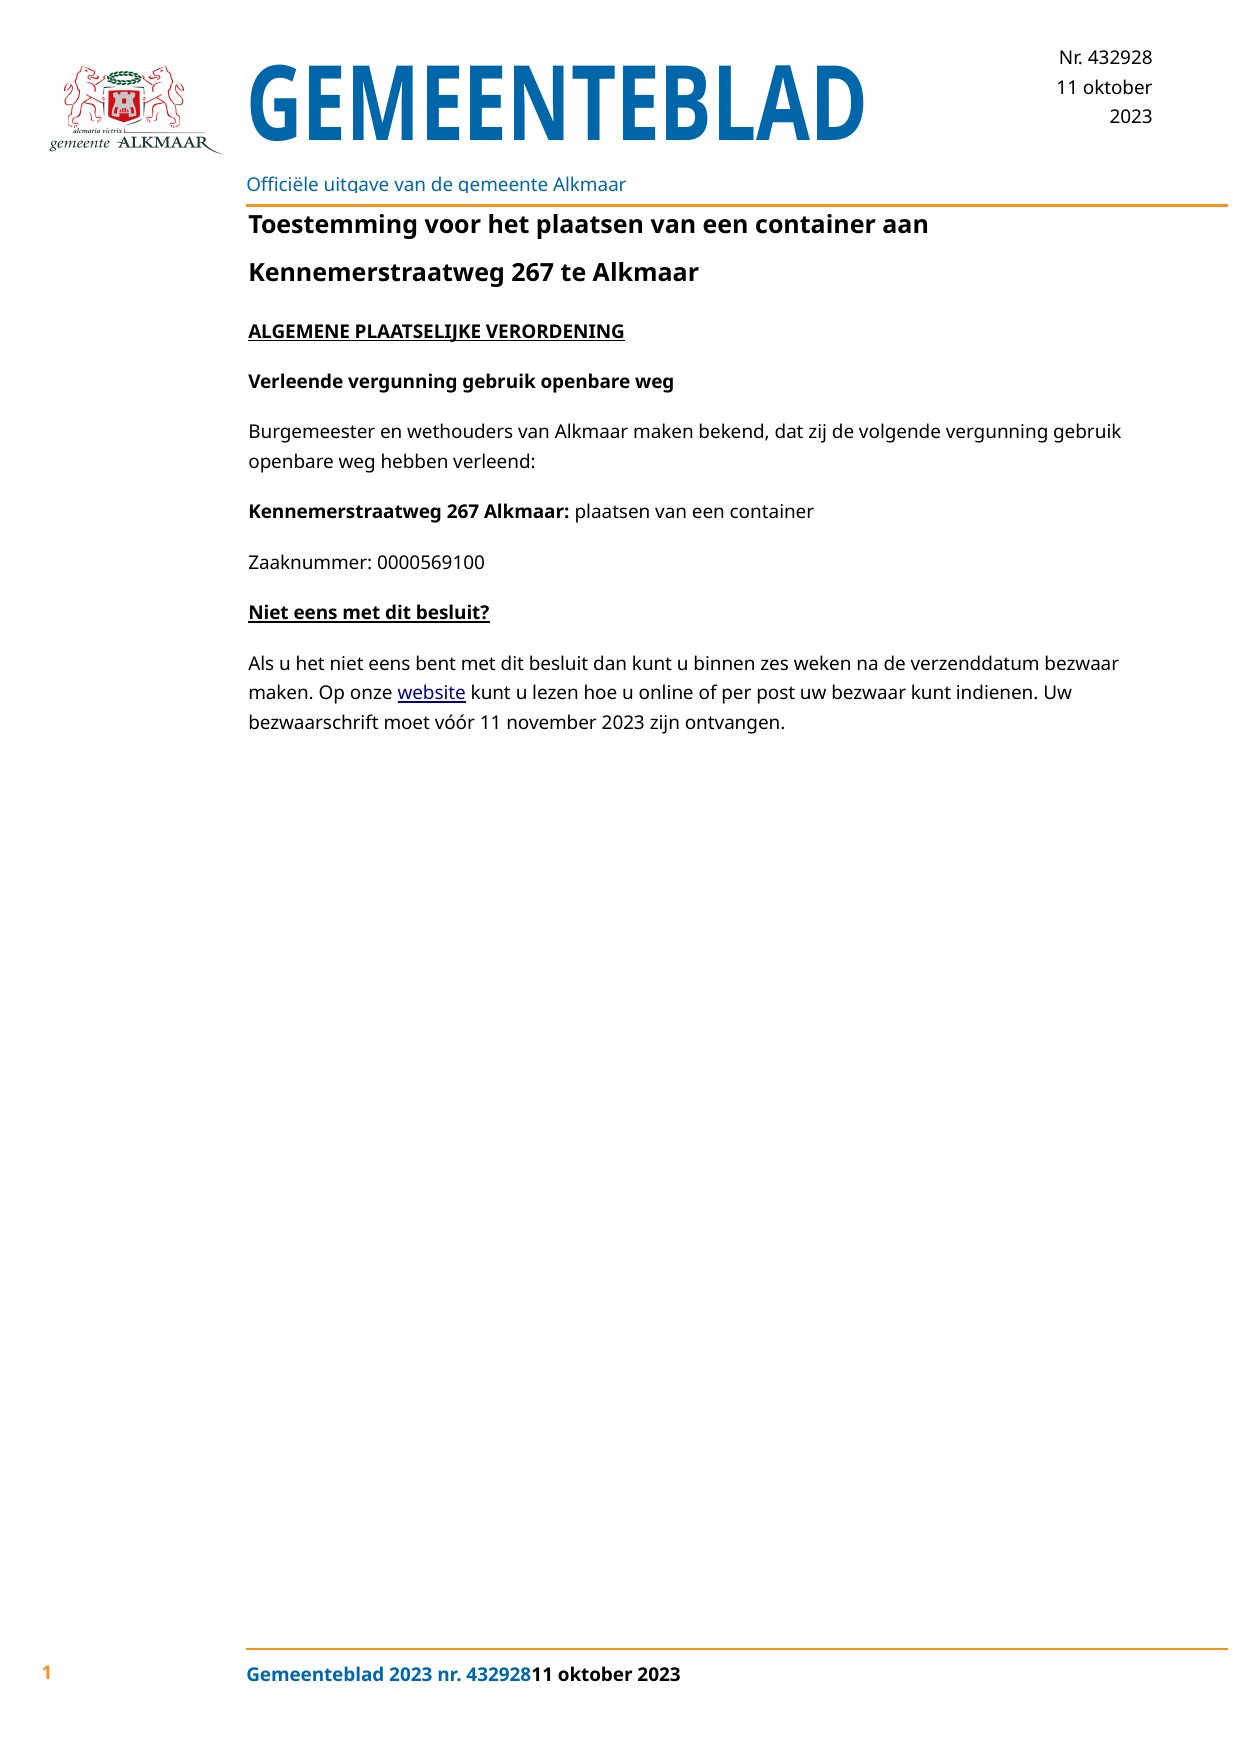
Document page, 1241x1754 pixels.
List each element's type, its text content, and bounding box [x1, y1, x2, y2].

text Als u het niet eens bent met dit besluit dan kunt u binnen zes weken na de verzenddatum bezwaar maken. Op onze website kunt u lezen hoe u online of per post uw bezwaar kunt indienen. Uw bezwaarschrift moet vóór 11 november 2023 zijn ontvangen. [248, 650, 1152, 735]
text Burgemeester en wethouders van Alkmaar maken bekend, dat zij de volgende vergunning gebruik openbare weg hebben verleend: [248, 419, 1152, 474]
text Niet eens met dit besluit? [248, 599, 1152, 625]
text Kennemerstraatweg 267 Alkmaar: plaatsen van een container [248, 499, 1152, 524]
picture [41, 47, 231, 172]
text Verleende vergunning gebruik openbare weg [248, 368, 1152, 394]
text ALGEMENE PLAATSELIJKE VERORDENING [248, 318, 1152, 344]
text Zaaknummer: 0000569100 [248, 549, 1152, 575]
text Toestemming voor het plaatsen van een container aan Kennemerstraatweg 267 te Alkmaar [248, 207, 1152, 288]
